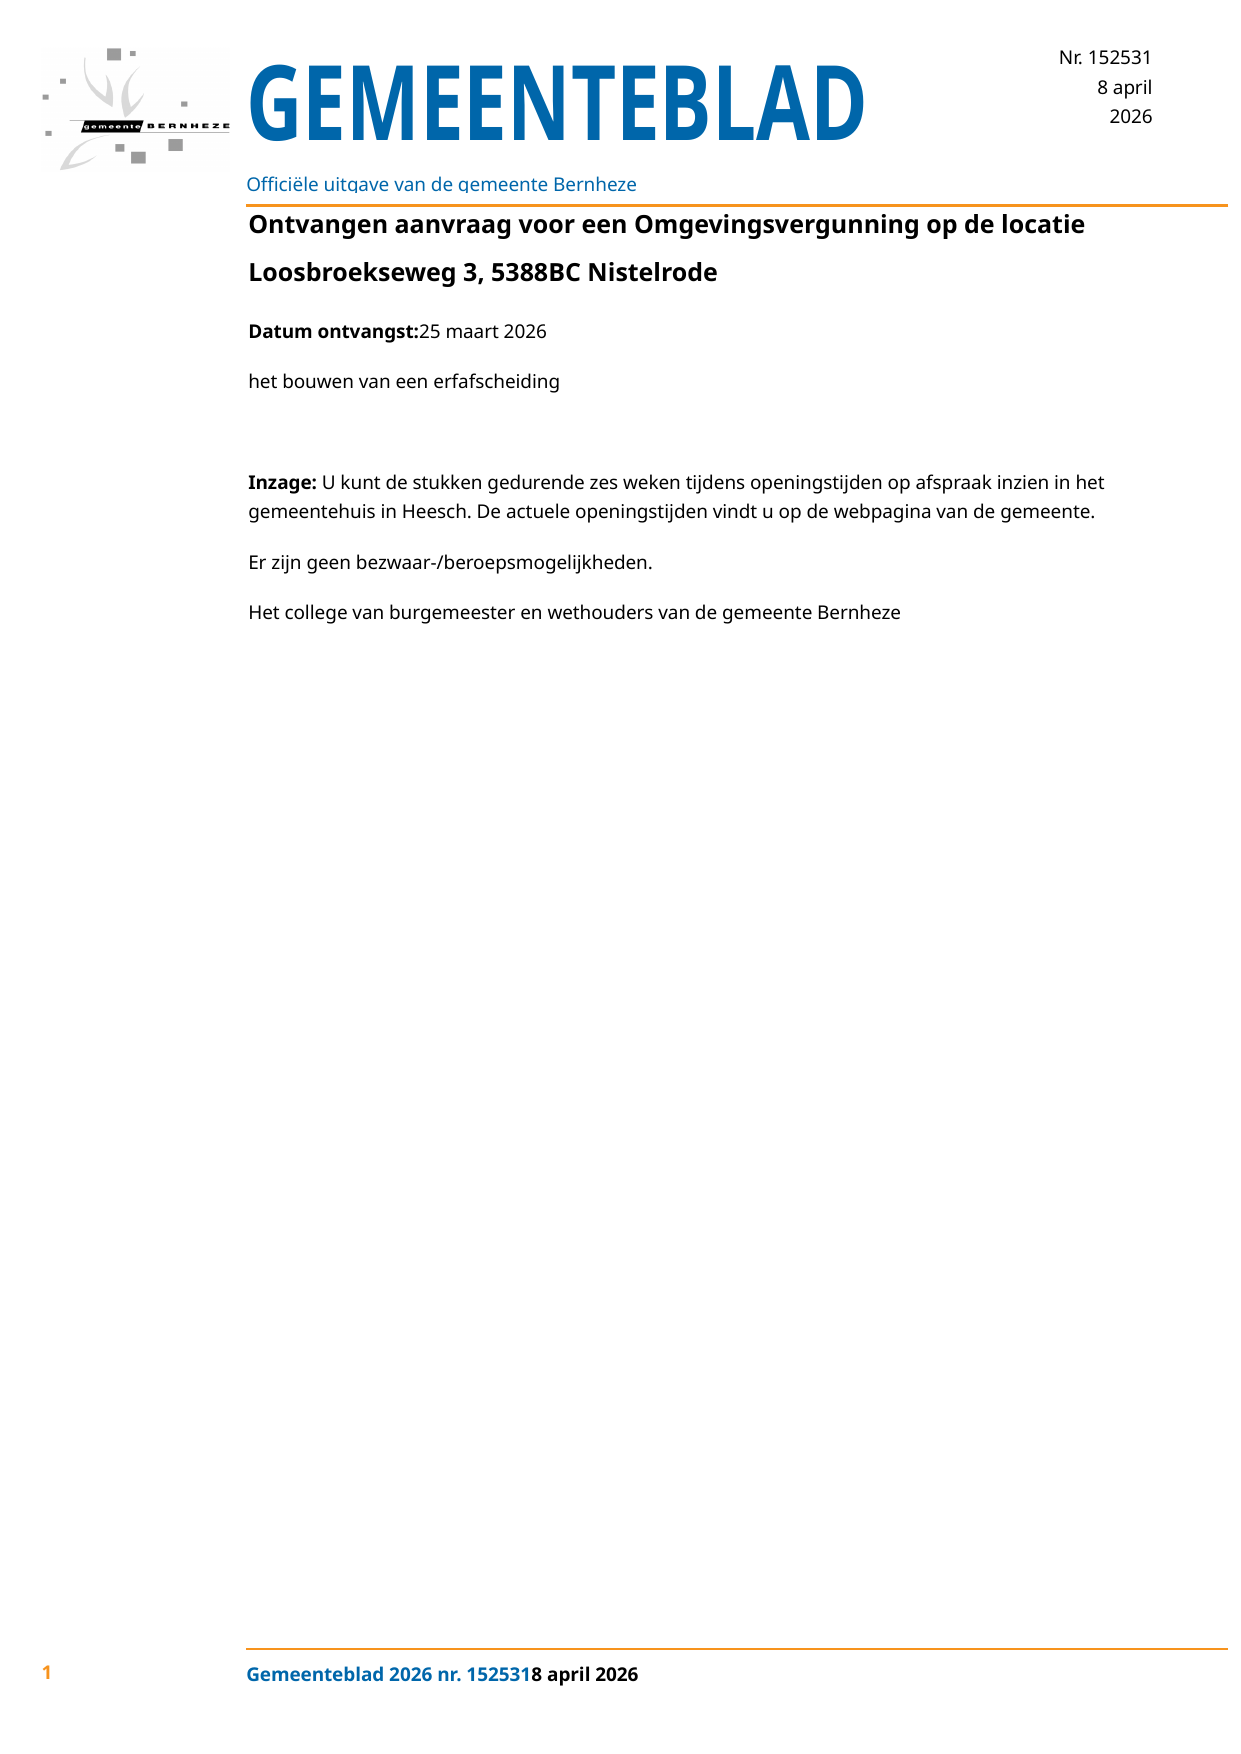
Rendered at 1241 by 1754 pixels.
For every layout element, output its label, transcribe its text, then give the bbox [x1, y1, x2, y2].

text Het college van burgemeester en wethouders van de gemeente Bernheze [248, 599, 1152, 625]
text het bouwen van een erfafscheiding [248, 368, 1152, 394]
text Datum ontvangst:25 maart 2026 [248, 318, 1152, 344]
text Ontvangen aanvraag voor een Omgevingsvergunning op de locatie Loosbroekseweg 3, 5388BC Nistelrode [248, 207, 1152, 288]
picture [41, 47, 231, 172]
text Inzage: U kunt de stukken gedurende zes weken tijdens openingstijden op afspraak inzien in het gemeentehuis in Heesch. De actuele openingstijden vindt u op de webpagina van de gemeente. [248, 469, 1152, 524]
text Er zijn geen bezwaar-/beroepsmogelijkheden. [248, 549, 1152, 575]
